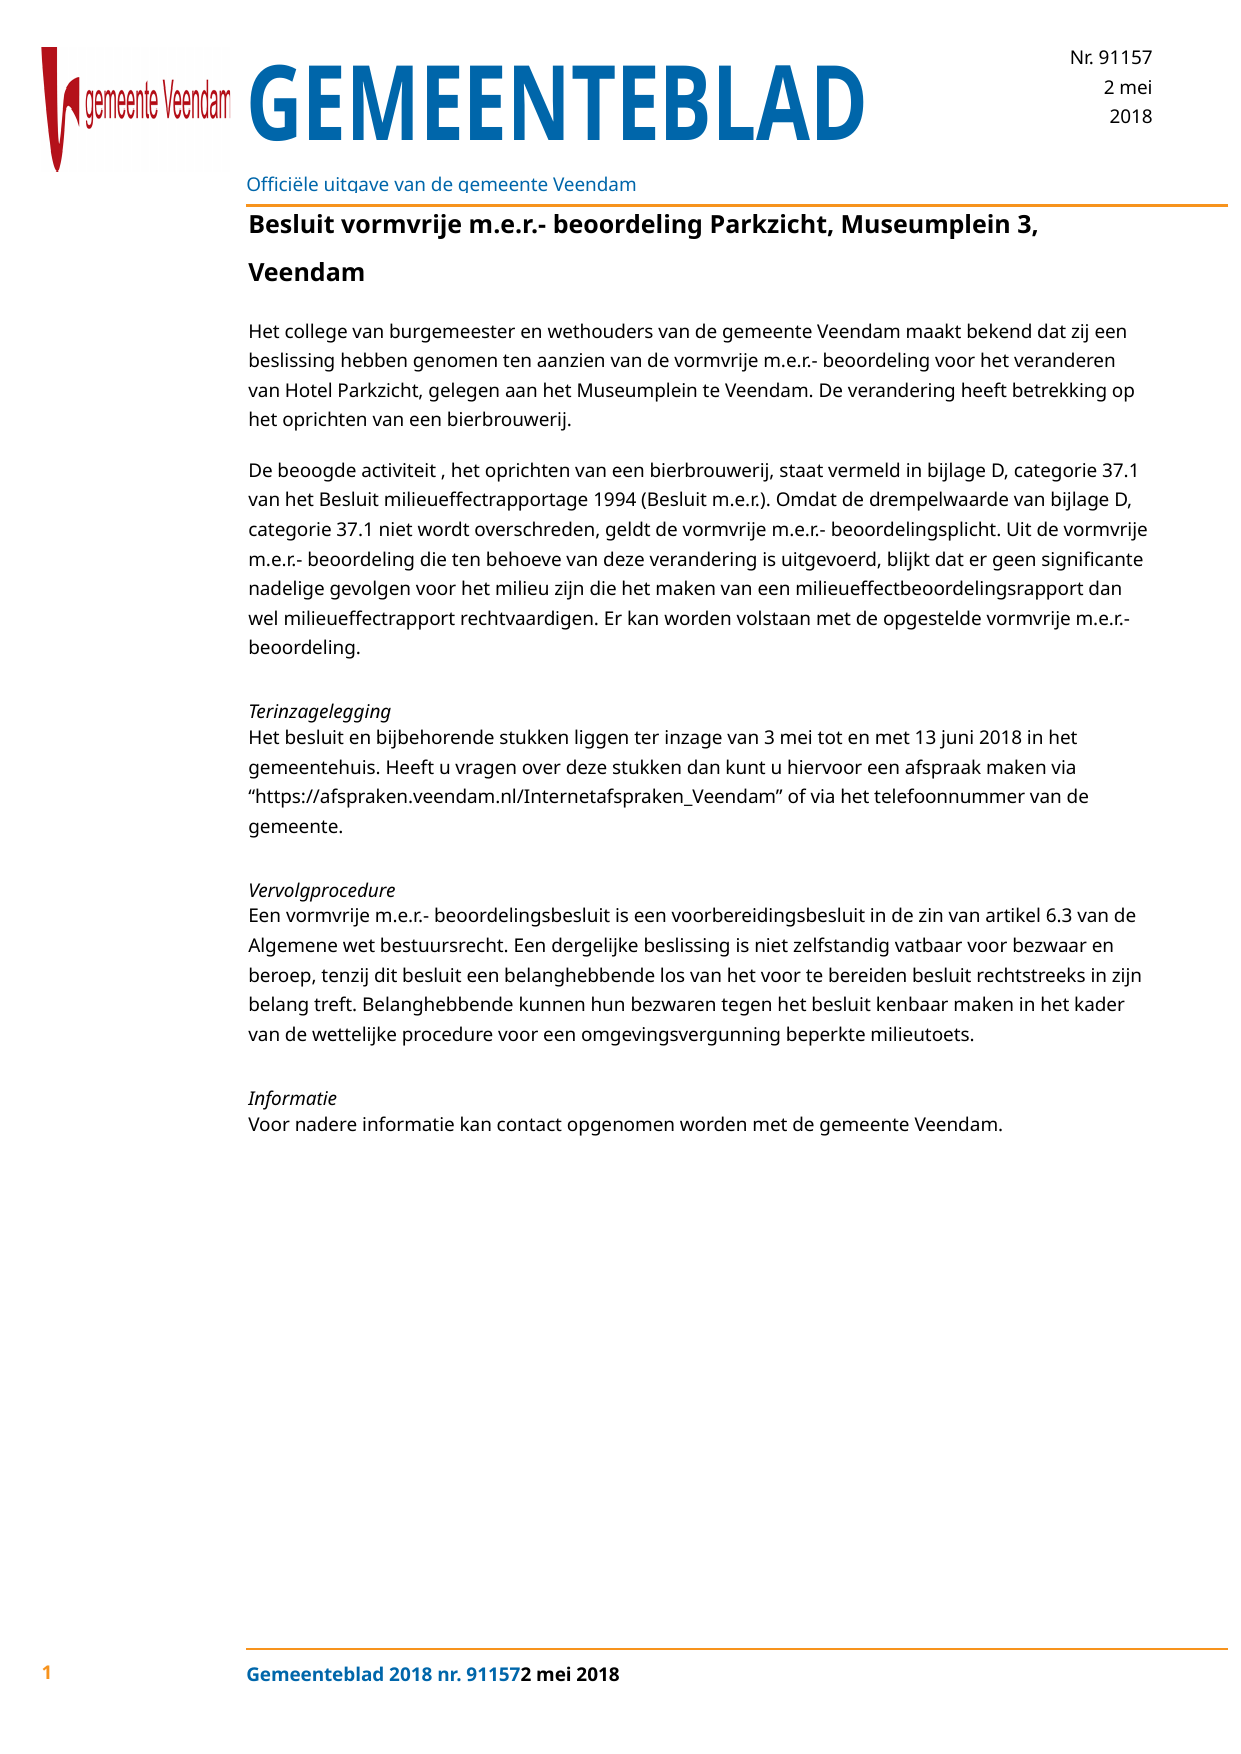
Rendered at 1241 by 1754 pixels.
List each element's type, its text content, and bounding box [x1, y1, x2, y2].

picture [41, 47, 231, 172]
text Besluit vormvrije m.e.r.- beoordeling Parkzicht, Museumplein 3, Veendam [248, 207, 1152, 288]
text Het college van burgemeester en wethouders van de gemeente Veendam maakt bekend dat zij een beslissing hebben genomen ten aanzien van de vormvrije m.e.r.- beoordeling voor het veranderen van Hotel Parkzicht, gelegen aan het Museumplein te Veendam. De verandering heeft betrekking op het oprichten van een bierbrouwerij. [248, 318, 1152, 432]
text De beoogde activiteit , het oprichten van een bierbrouwerij, staat vermeld in bijlage D, categorie 37.1 van het Besluit milieueffectrapportage 1994 (Besluit m.e.r.). Omdat de drempelwaarde van bijlage D, categorie 37.1 niet wordt overschreden, geldt de vormvrije m.e.r.- beoordelingsplicht. Uit de vormvrije m.e.r.- beoordeling die ten behoeve van deze verandering is uitgevoerd, blijkt dat er geen significante nadelige gevolgen voor het milieu zijn die het maken van een milieueffectbeoordelingsrapport dan wel milieueffectrapport rechtvaardigen. Er kan worden volstaan met de opgestelde vormvrije m.e.r.- beoordeling. [248, 457, 1152, 660]
text Informatie [248, 1085, 1152, 1111]
text Vervolgprocedure [248, 877, 1152, 903]
text Voor nadere informatie kan contact opgenomen worden met de gemeente Veendam. [248, 1111, 1152, 1136]
text Een vormvrije m.e.r.- beoordelingsbesluit is een voorbereidingsbesluit in de zin van artikel 6.3 van de Algemene wet bestuursrecht. Een dergelijke beslissing is niet zelfstandig vatbaar voor bezwaar en beroep, tenzij dit besluit een belanghebbende los van het voor te bereiden besluit rechtstreeks in zijn belang treft. Belanghebbende kunnen hun bezwaren tegen het besluit kenbaar maken in het kader van de wettelijke procedure voor een omgevingsvergunning beperkte milieutoets. [248, 903, 1152, 1047]
text Terinzagelegging [248, 698, 1152, 724]
text Het besluit en bijbehorende stukken liggen ter inzage van 3 mei tot en met 13 juni 2018 in het gemeentehuis. Heeft u vragen over deze stukken dan kunt u hiervoor een afspraak maken via “https://afspraken.veendam.nl/Internetafspraken_Veendam” of via het telefoonnummer van de gemeente. [248, 724, 1152, 839]
